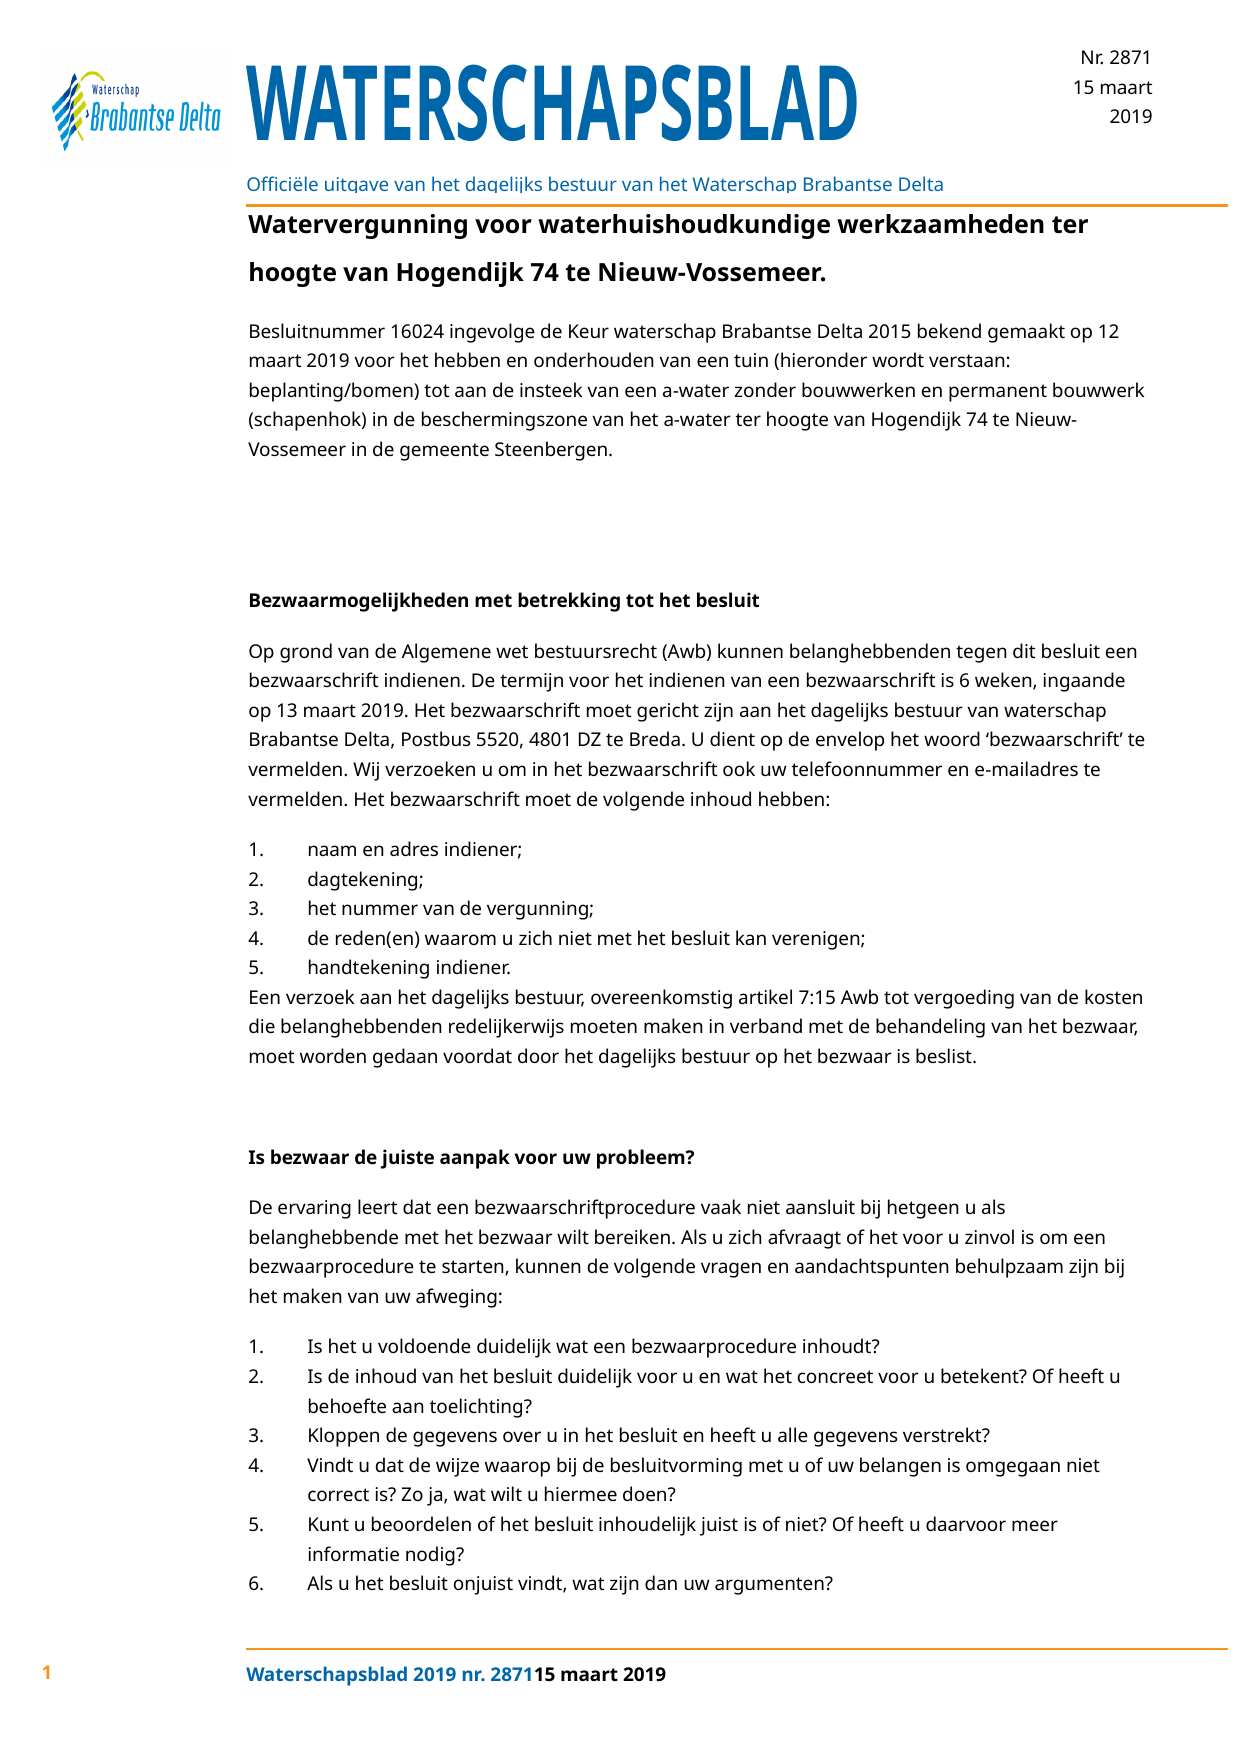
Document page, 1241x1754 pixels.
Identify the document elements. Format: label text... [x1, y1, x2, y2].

list de reden(en) waarom u zich niet met het besluit kan verenigen; [248, 925, 1152, 951]
text Is bezwaar de juiste aanpak voor uw probleem? [248, 1144, 1152, 1170]
list het nummer van de vergunning; [248, 895, 1152, 921]
list Is de inhoud van het besluit duidelijk voor u en wat het concreet voor u betekent? Of heeft u behoefte aan toelichting? [248, 1363, 1152, 1419]
list Als u het besluit onjuist vindt, wat zijn dan uw argumenten? [248, 1570, 1152, 1596]
text Bezwaarmogelijkheden met betrekking tot het besluit [248, 587, 1152, 613]
list Kloppen de gegevens over u in het besluit en heeft u alle gegevens verstrekt? [248, 1422, 1152, 1448]
list Kunt u beoordelen of het besluit inhoudelijk juist is of niet? Of heeft u daarvoor meer informatie nodig? [248, 1511, 1152, 1567]
list naam en adres indiener; [248, 836, 1152, 862]
text Watervergunning voor waterhuishoudkundige werkzaamheden ter hoogte van Hogendijk 74 te Nieuw-Vossemeer. [248, 207, 1152, 288]
text Besluitnummer 16024 ingevolge de Keur waterschap Brabantse Delta 2015 bekend gemaakt op 12 maart 2019 voor het hebben en onderhouden van een tuin (hieronder wordt verstaan: beplanting/bomen) tot aan de insteek van een a-water zonder bouwwerken en permanent bouwwerk (schapenhok) in de beschermingszone van het a-water ter hoogte van Hogendijk 74 te Nieuw-Vossemeer in de gemeente Steenbergen. [248, 318, 1152, 462]
list handtekening indiener. [248, 954, 1152, 980]
list dagtekening; [248, 866, 1152, 892]
text Een verzoek aan het dagelijks bestuur, overeenkomstig artikel 7:15 Awb tot vergoeding van de kosten die belanghebbenden redelijkerwijs moeten maken in verband met de behandeling van het bezwaar, moet worden gedaan voordat door het dagelijks bestuur op het bezwaar is beslist. [248, 984, 1152, 1069]
text Op grond van de Algemene wet bestuursrecht (Awb) kunnen belanghebbenden tegen dit besluit een bezwaarschrift indienen. De termijn voor het indienen van een bezwaarschrift is 6 weken, ingaande op 13 maart 2019. Het bezwaarschrift moet gericht zijn aan het dagelijks bestuur van waterschap Brabantse Delta, Postbus 5520, 4801 DZ te Breda. U dient op de envelop het woord ‘bezwaarschrift’ te vermelden. Wij verzoeken u om in het bezwaarschrift ook uw telefoonnummer en e‑mailadres te vermelden. Het bezwaarschrift moet de volgende inhoud hebben: [248, 638, 1152, 812]
list Vindt u dat de wijze waarop bij de besluitvorming met u of uw belangen is omgegaan niet correct is? Zo ja, wat wilt u hiermee doen? [248, 1452, 1152, 1507]
picture [41, 47, 231, 172]
text De ervaring leert dat een bezwaarschriftprocedure vaak niet aansluit bij hetgeen u als belanghebbende met het bezwaar wilt bereiken. Als u zich afvraagt of het voor u zinvol is om een bezwaarprocedure te starten, kunnen de volgende vragen en aandachtspunten behulpzaam zijn bij het maken van uw afweging: [248, 1194, 1152, 1309]
list Is het u voldoende duidelijk wat een bezwaarprocedure inhoudt? [248, 1334, 1152, 1359]
